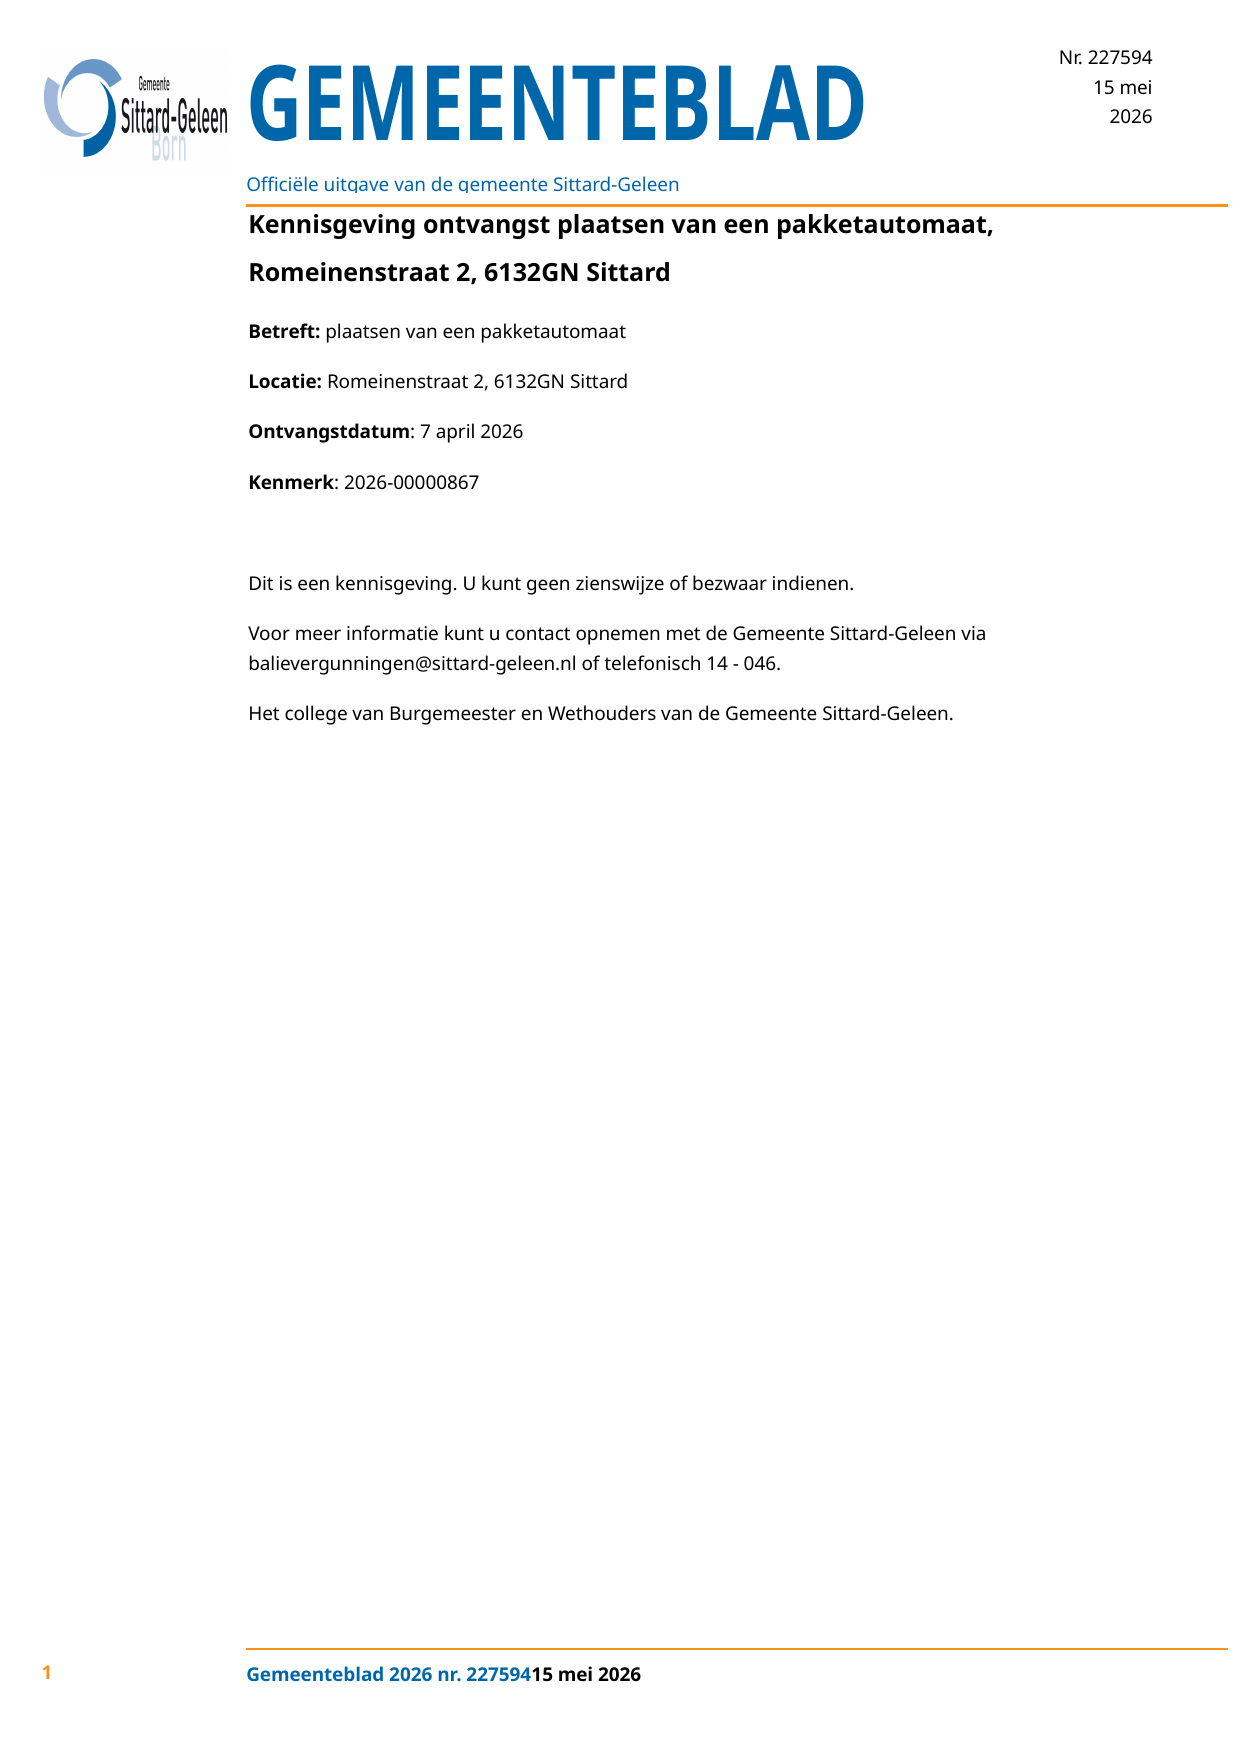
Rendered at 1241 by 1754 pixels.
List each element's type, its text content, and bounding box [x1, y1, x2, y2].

text Dit is een kennisgeving. U kunt geen zienswijze of bezwaar indienen. [248, 570, 1152, 596]
text Voor meer informatie kunt u contact opnemen met de Gemeente Sittard-Geleen via balievergunningen@sittard-geleen.nl of telefonisch 14 - 046. [248, 620, 1152, 676]
text Ontvangstdatum: 7 april 2026 [248, 419, 1152, 444]
text Betreft: plaatsen van een pakketautomaat [248, 318, 1152, 344]
picture [41, 47, 231, 172]
text Locatie: Romeinenstraat 2, 6132GN Sittard [248, 368, 1152, 394]
text Kennisgeving ontvangst plaatsen van een pakketautomaat, Romeinenstraat 2, 6132GN Sittard [248, 207, 1152, 288]
text Kenmerk: 2026-00000867 [248, 469, 1152, 495]
text Het college van Burgemeester en Wethouders van de Gemeente Sittard-Geleen. [248, 700, 1152, 726]
